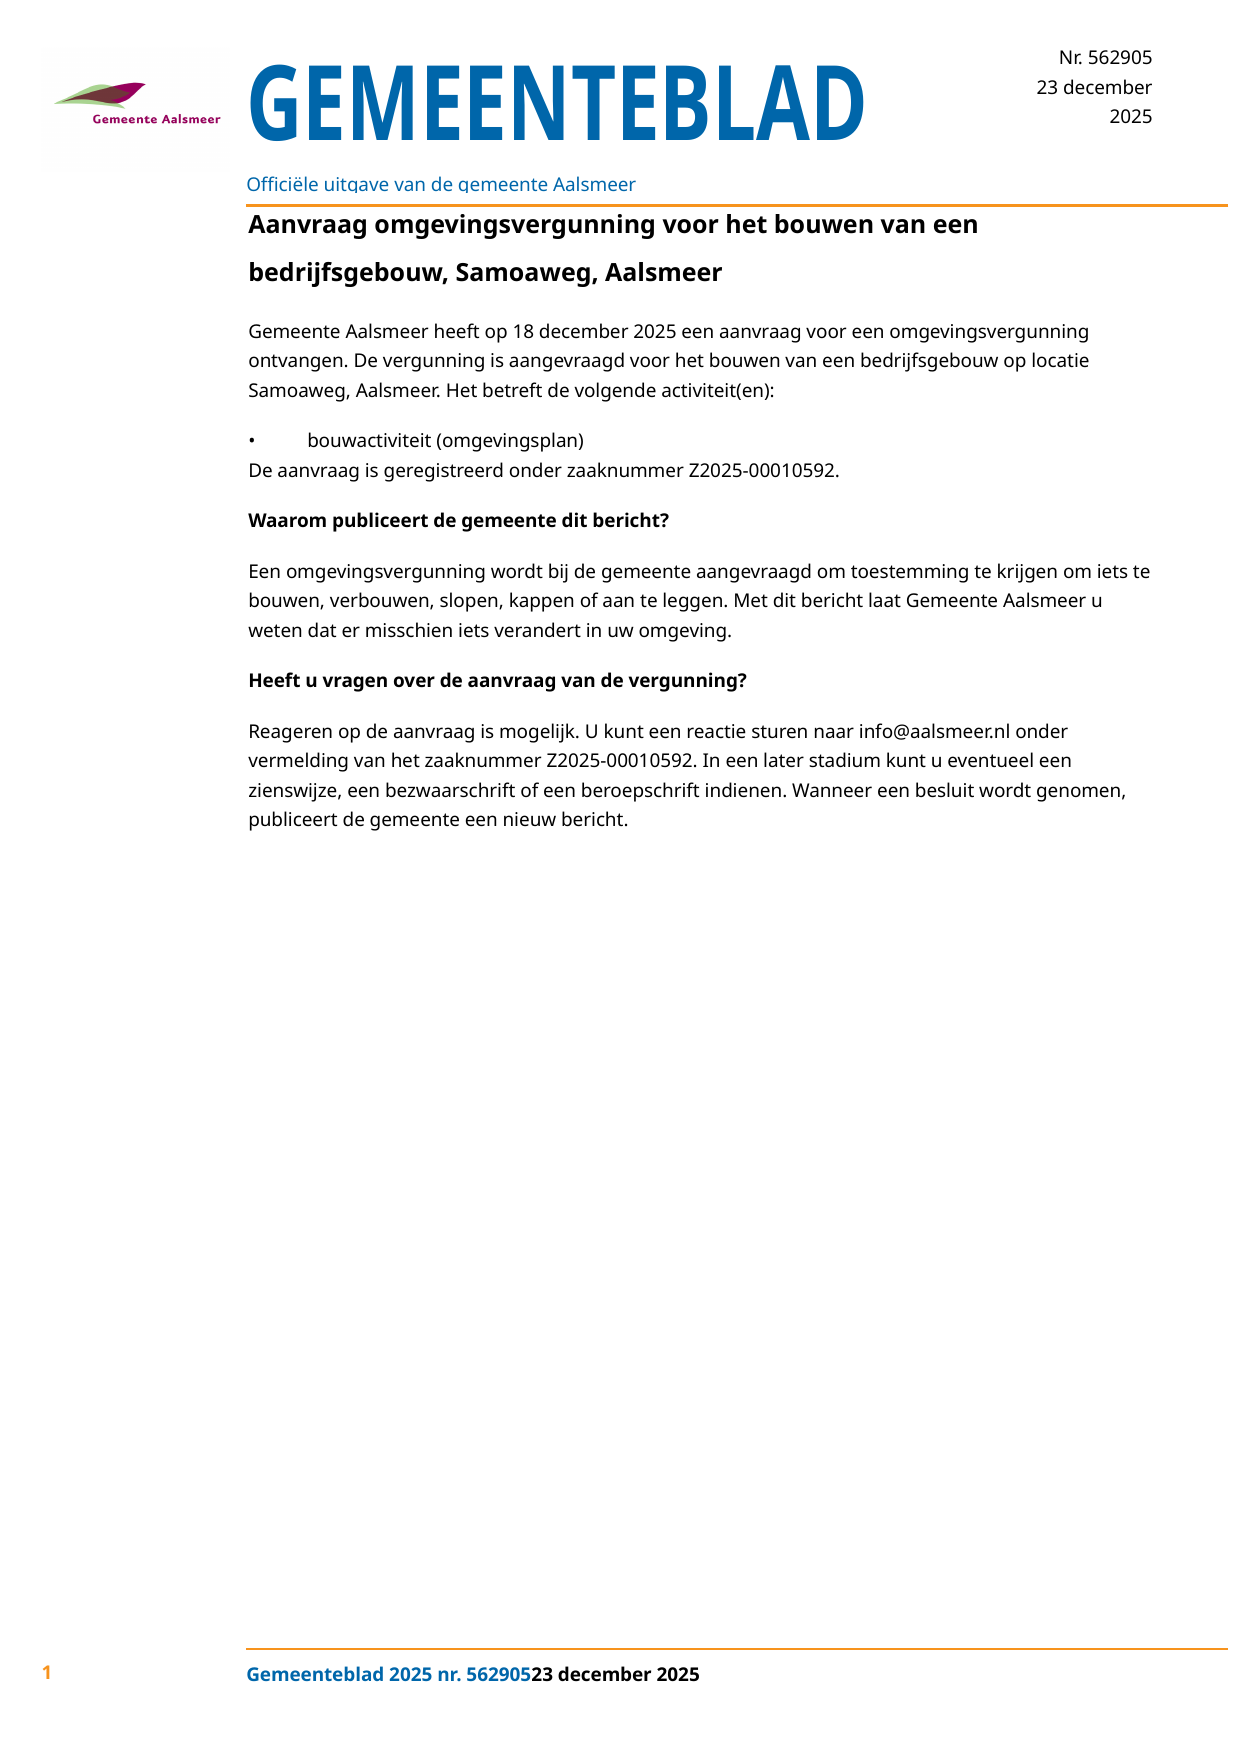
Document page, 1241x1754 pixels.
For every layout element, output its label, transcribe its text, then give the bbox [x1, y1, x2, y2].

text Waarom publiceert de gemeente dit bericht? [248, 507, 1152, 533]
list bouwactiviteit (omgevingsplan) [248, 427, 1152, 453]
text Aanvraag omgevingsvergunning voor het bouwen van een bedrijfsgebouw, Samoaweg, Aalsmeer [248, 207, 1152, 288]
text Een omgevingsvergunning wordt bij de gemeente aangevraagd om toestemming te krijgen om iets te bouwen, verbouwen, slopen, kappen of aan te leggen. Met dit bericht laat Gemeente Aalsmeer u weten dat er misschien iets verandert in uw omgeving. [248, 558, 1152, 643]
picture [41, 47, 231, 172]
text Gemeente Aalsmeer heeft op 18 december 2025 een aanvraag voor een omgevingsvergunning ontvangen. De vergunning is aangevraagd voor het bouwen van een bedrijfsgebouw op locatie Samoaweg, Aalsmeer. Het betreft de volgende activiteit(en): [248, 318, 1152, 403]
text De aanvraag is geregistreerd onder zaaknummer Z2025-00010592. [248, 457, 1152, 483]
text Reageren op de aanvraag is mogelijk. U kunt een reactie sturen naar info@aalsmeer.nl onder vermelding van het zaaknummer Z2025-00010592. In een later stadium kunt u eventueel een zienswijze, een bezwaarschrift of een beroepschrift indienen. Wanneer een besluit wordt genomen, publiceert de gemeente een nieuw bericht. [248, 718, 1152, 832]
text Heeft u vragen over de aanvraag van de vergunning? [248, 667, 1152, 693]
